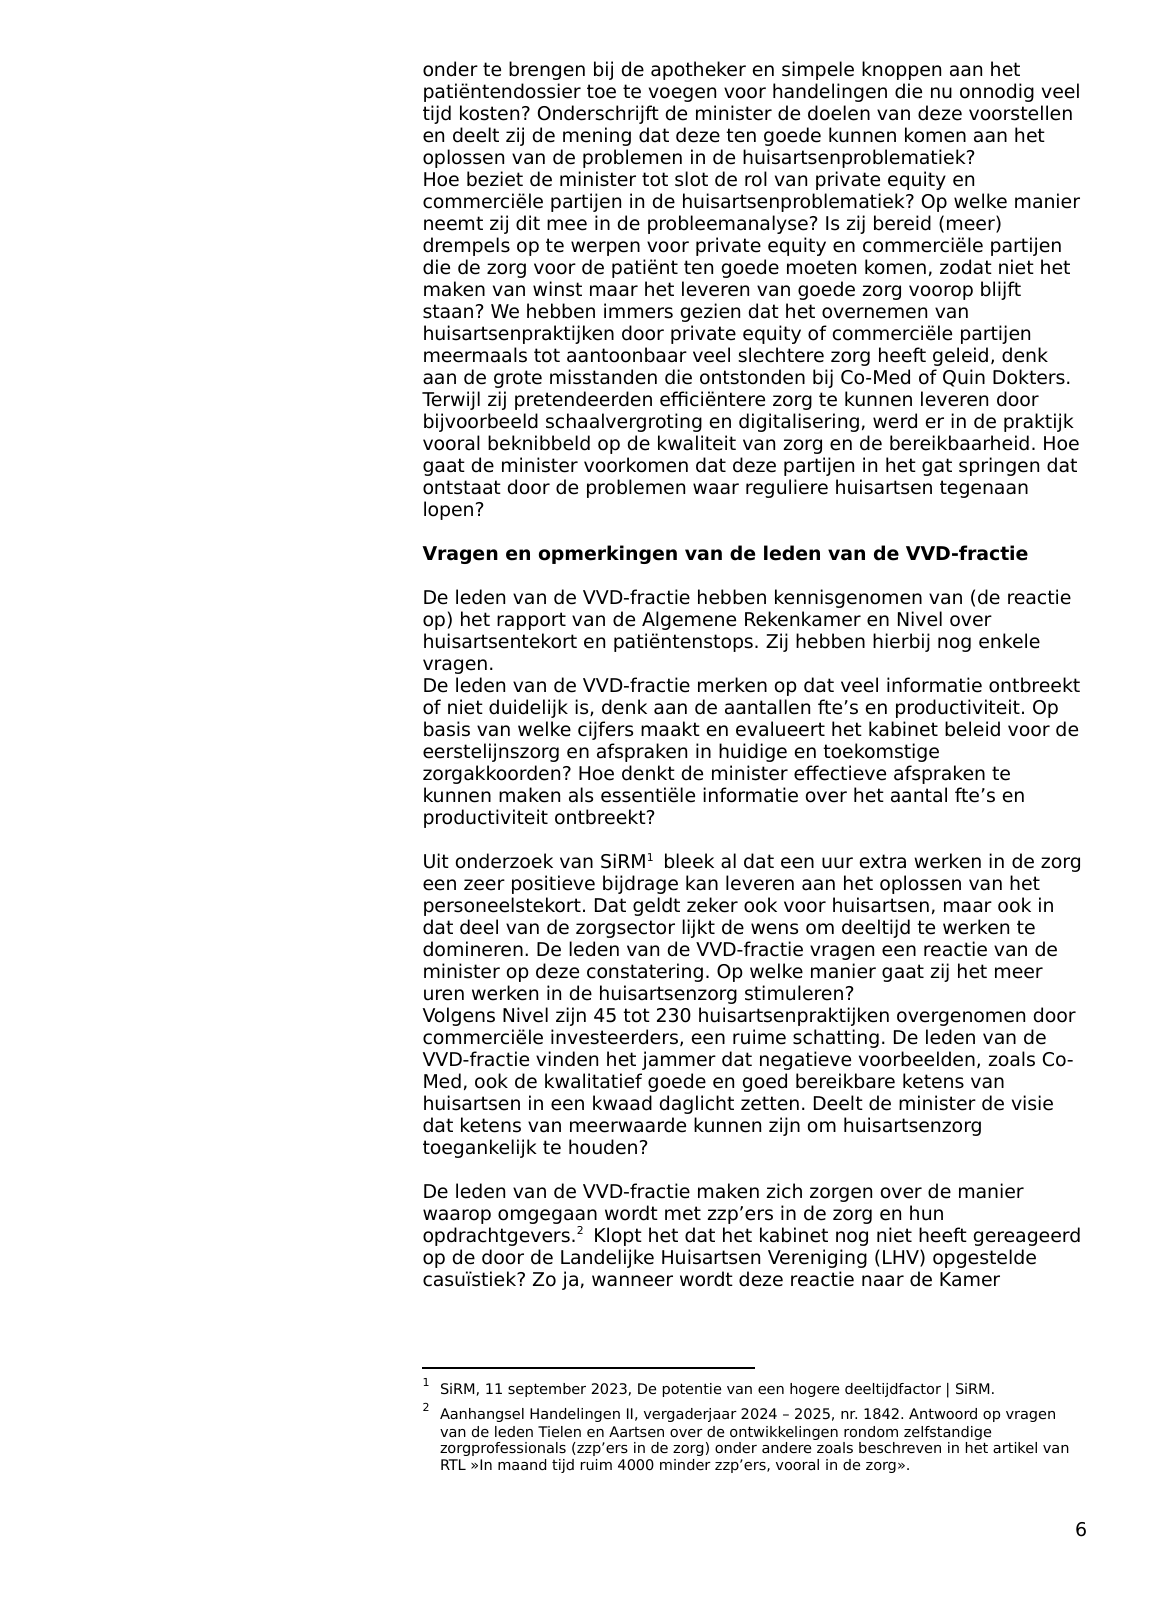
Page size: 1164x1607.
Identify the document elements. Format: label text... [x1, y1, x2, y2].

text De leden van de VVD-fractie merken op dat veel informatie ontbreekt of niet duidelijk is, denk aan de aantallen fte’s en productiviteit. Op basis van welke cijfers maakt en evalueert het kabinet beleid voor de eerstelijnszorg en afspraken in huidige en toekomstige zorgakkoorden? Hoe denkt de minister effectieve afspraken te kunnen maken als essentiële informatie over het aantal fte’s en productiviteit ontbreekt? [422, 675, 1087, 829]
text Uit onderzoek van SiRM bleek al dat een uur extra werken in de zorg een zeer positieve bijdrage kan leveren aan het oplossen van het personeelstekort. Dat geldt zeker ook voor huisartsen, maar ook in dat deel van de zorgsector lijkt de wens om deeltijd te werken te domineren. De leden van de VVD-fractie vragen een reactie van de minister op deze constatering. Op welke manier gaat zij het meer uren werken in de huisartsenzorg stimuleren? [422, 851, 1087, 1005]
text De leden van de VVD-fractie hebben kennisgenomen van (de reactie op) het rapport van de Algemene Rekenkamer en Nivel over huisartsentekort en patiëntenstops. Zij hebben hierbij nog enkele vragen. [422, 587, 1087, 675]
text SiRM, 11 september 2023, De potentie van een hogere deeltijdfactor | SiRM. [422, 1377, 1087, 1399]
text Aanhangsel Handelingen II, vergaderjaar 2024 – 2025, nr. 1842. Antwoord op vragen van de leden Tielen en Aartsen over de ontwikkelingen rondom zelfstandige zorgprofessionals (zzp’ers in de zorg) onder andere zoals beschreven in het artikel van RTL »In maand tijd ruim 4000 minder zzp’ers, vooral in de zorg». [422, 1402, 1087, 1474]
text onder te brengen bij de apotheker en simpele knoppen aan het patiëntendossier toe te voegen voor handelingen die nu onnodig veel tijd kosten? Onderschrijft de minister de doelen van deze voorstellen en deelt zij de mening dat deze ten goede kunnen komen aan het oplossen van de problemen in de huisartsenproblematiek? [422, 59, 1087, 169]
text Volgens Nivel zijn 45 tot 230 huisartsenpraktijken overgenomen door commerciële investeerders, een ruime schatting. De leden van de VVD-fractie vinden het jammer dat negatieve voorbeelden, zoals Co-Med, ook de kwalitatief goede en goed bereikbare ketens van huisartsen in een kwaad daglicht zetten. Deelt de minister de visie dat ketens van meerwaarde kunnen zijn om huisartsenzorg toegankelijk te houden? [422, 1005, 1087, 1159]
subtitle Vragen en opmerkingen van de leden van de VVD-fractie [422, 543, 1087, 565]
text Hoe beziet de minister tot slot de rol van private equity en commerciële partijen in de huisartsenproblematiek? Op welke manier neemt zij dit mee in de probleemanalyse? Is zij bereid (meer) drempels op te werpen voor private equity en commerciële partijen die de zorg voor de patiënt ten goede moeten komen, zodat niet het maken van winst maar het leveren van goede zorg voorop blijft staan? We hebben immers gezien dat het overnemen van huisartsenpraktijken door private equity of commerciële partijen meermaals tot aantoonbaar veel slechtere zorg heeft geleid, denk aan de grote misstanden die ontstonden bij Co-Med of Quin Dokters. Terwijl zij pretendeerden efficiëntere zorg te kunnen leveren door bijvoorbeeld schaalvergroting en digitalisering, werd er in de praktijk vooral beknibbeld op de kwaliteit van zorg en de bereikbaarheid. Hoe gaat de minister voorkomen dat deze partijen in het gat springen dat ontstaat door de problemen waar reguliere huisartsen tegenaan lopen? [422, 169, 1087, 521]
text De leden van de VVD-fractie maken zich zorgen over de manier waarop omgegaan wordt met zzp’ers in de zorg en hun opdrachtgevers. Klopt het dat het kabinet nog niet heeft gereageerd op de door de Landelijke Huisartsen Vereniging (LHV) opgestelde casuïstiek? Zo ja, wanneer wordt deze reactie naar de Kamer [422, 1181, 1087, 1291]
